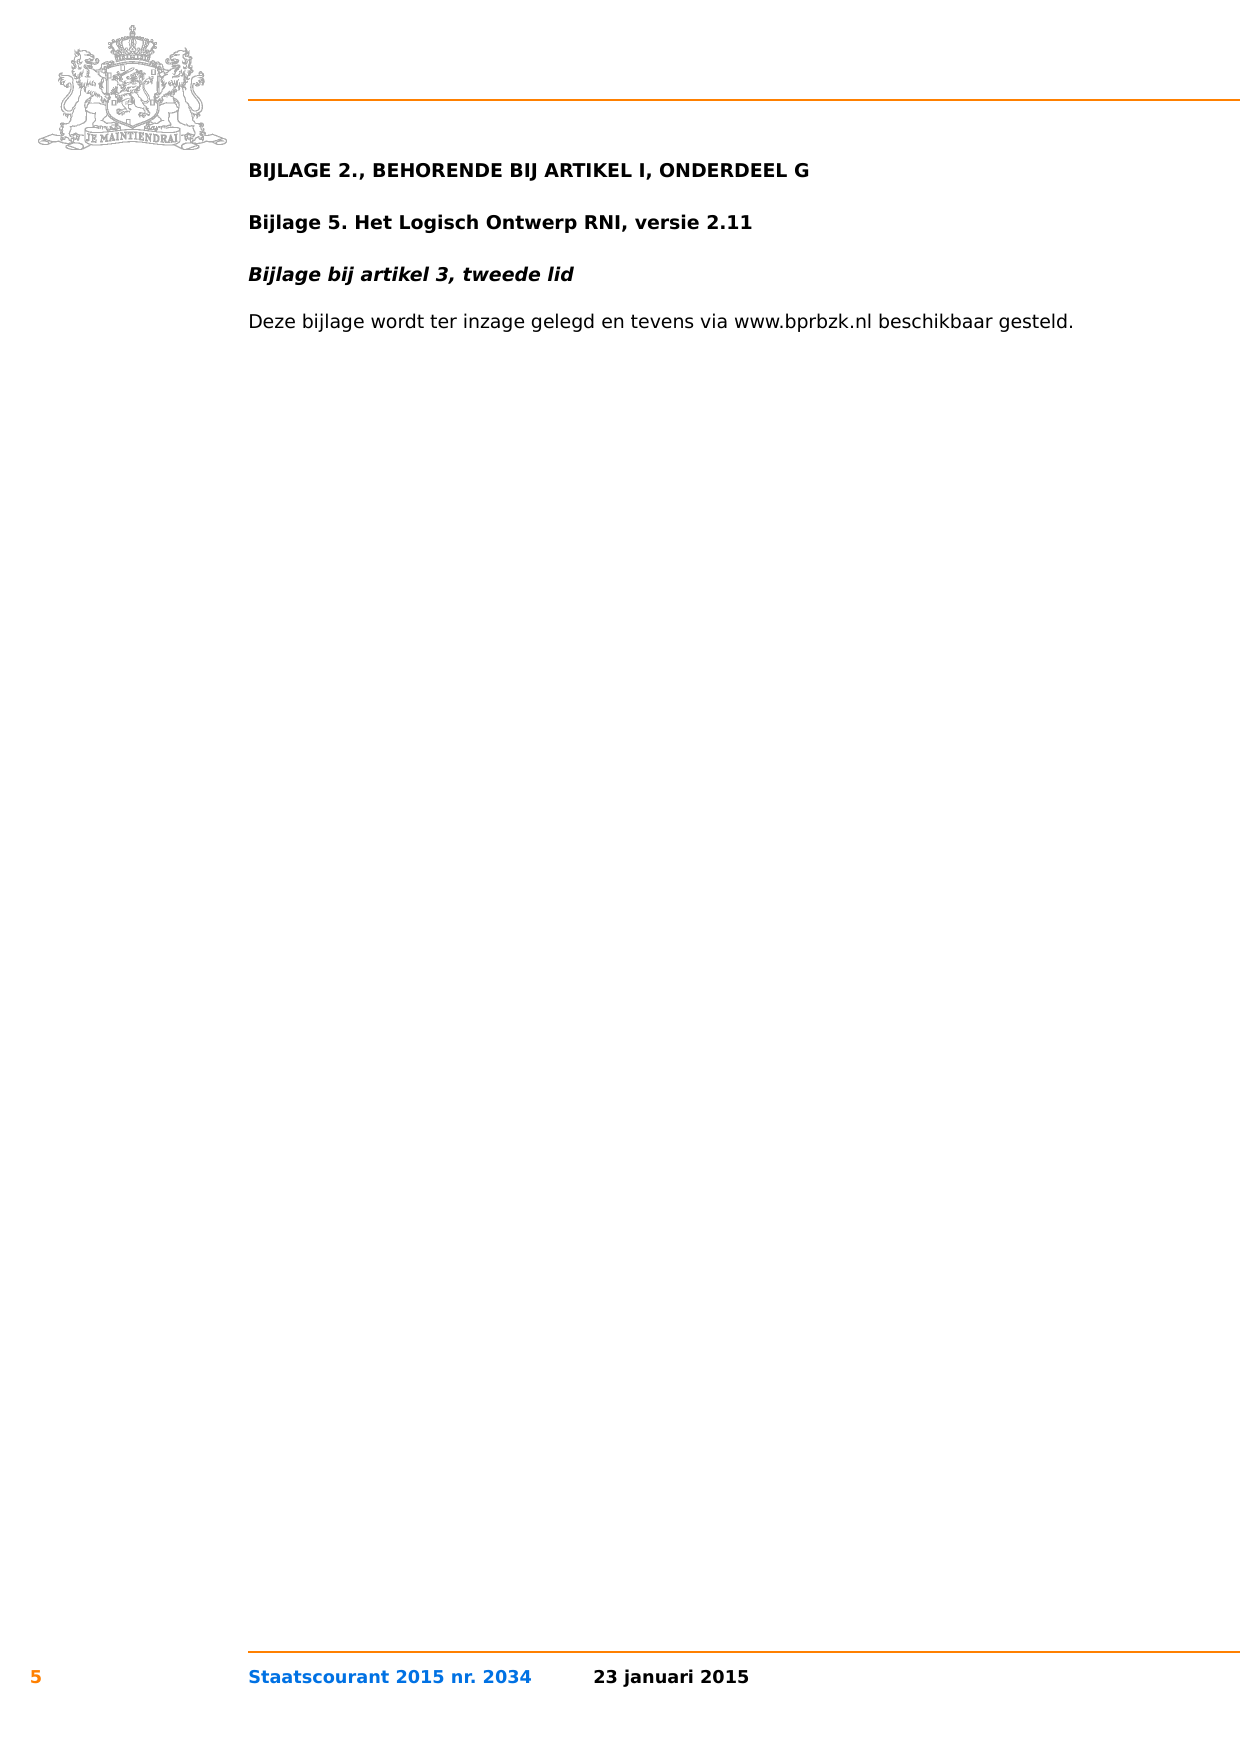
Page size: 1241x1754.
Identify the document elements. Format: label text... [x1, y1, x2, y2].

subtitle Bijlage bij artikel 3, tweede lid [248, 264, 1163, 286]
subtitle Bijlage 5. Het Logisch Ontwerp RNI, versie 2.11 [248, 212, 1163, 234]
subtitle BIJLAGE 2., BEHORENDE BIJ ARTIKEL I, ONDERDEEL G [248, 160, 1163, 182]
text Deze bijlage wordt ter inzage gelegd en tevens via www.bprbzk.nl beschikbaar gesteld. [248, 311, 1163, 333]
picture [38, 25, 227, 150]
